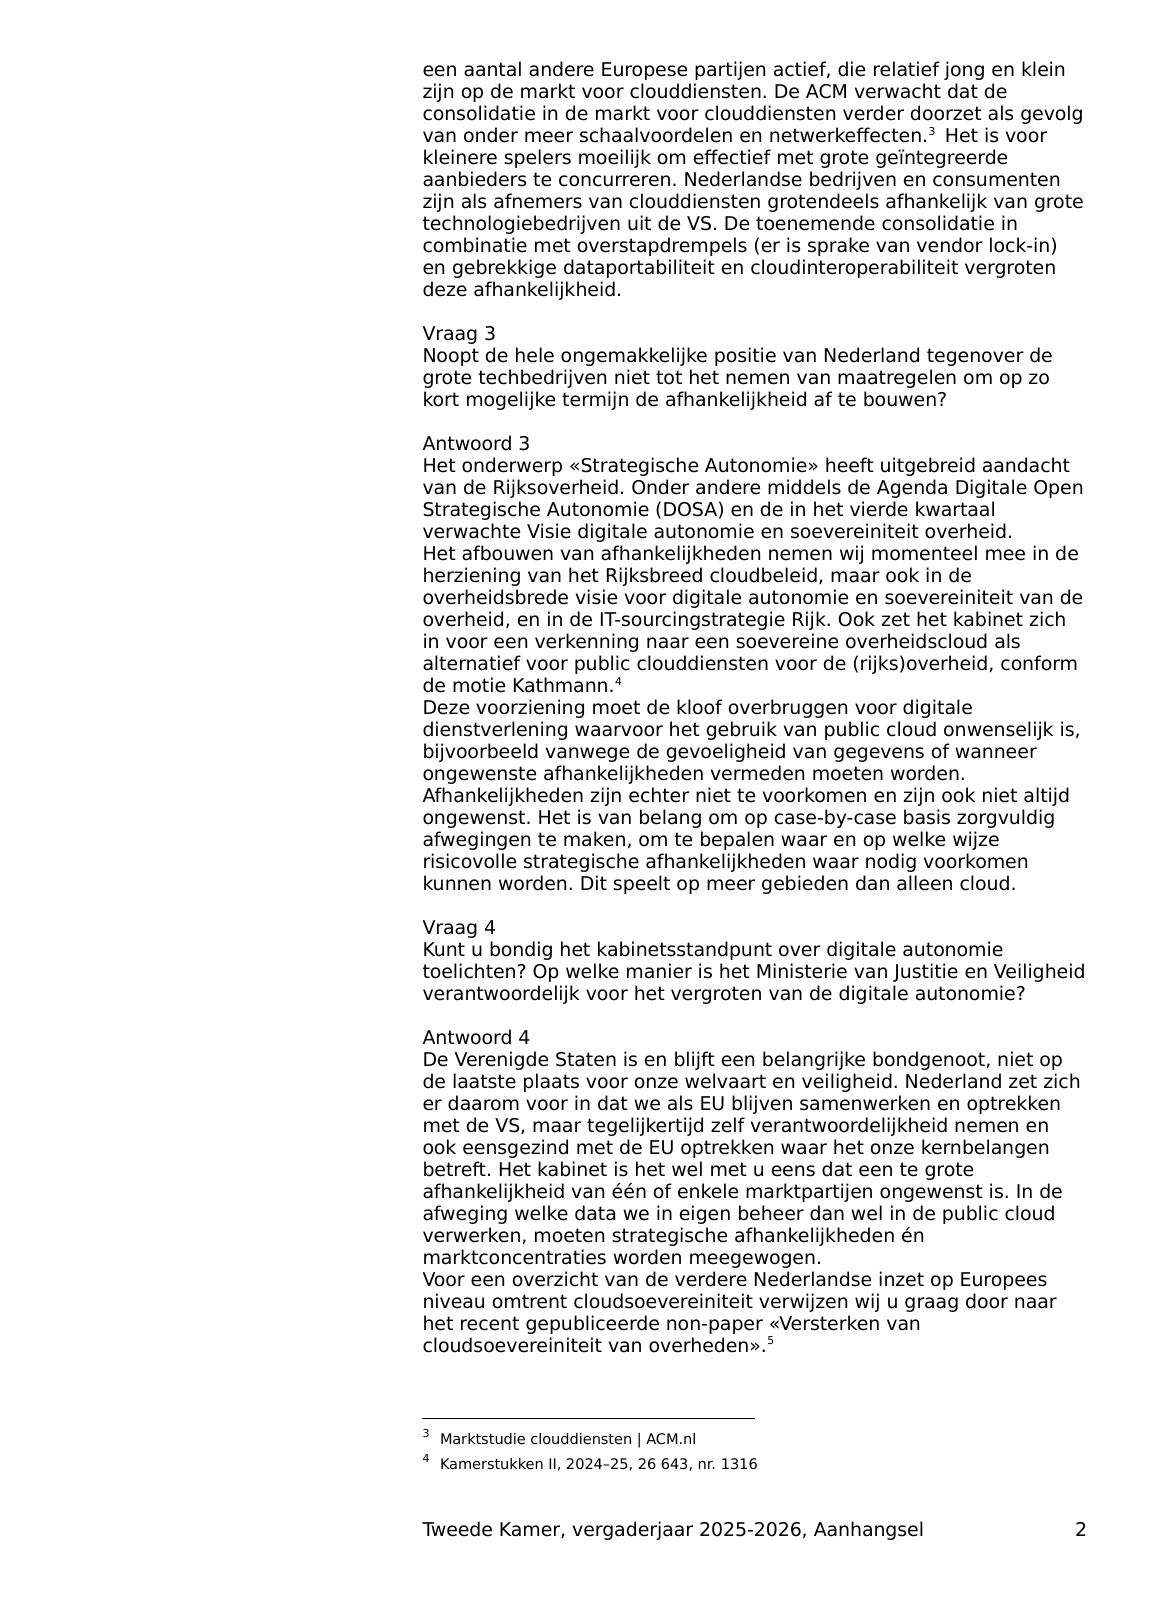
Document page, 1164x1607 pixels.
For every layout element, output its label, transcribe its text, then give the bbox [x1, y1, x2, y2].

text Het onderwerp «Strategische Autonomie» heeft uitgebreid aandacht van de Rijksoverheid. Onder andere middels de Agenda Digitale Open Strategische Autonomie (DOSA) en de in het vierde kwartaal verwachte Visie digitale autonomie en soevereiniteit overheid. [422, 455, 1087, 543]
text een aantal andere Europese partijen actief, die relatief jong en klein zijn op de markt voor clouddiensten. De ACM verwacht dat de consolidatie in de markt voor clouddiensten verder doorzet als gevolg van onder meer schaalvoordelen en netwerkeffecten. Het is voor kleinere spelers moeilijk om effectief met grote geïntegreerde aanbieders te concurreren. Nederlandse bedrijven en consumenten zijn als afnemers van clouddiensten grotendeels afhankelijk van grote technologiebedrijven uit de VS. De toenemende consolidatie in combinatie met overstapdrempels (er is sprake van vendor lock-in) en gebrekkige dataportabiliteit en cloudinteroperabiliteit vergroten deze afhankelijkheid. [422, 59, 1087, 301]
text Marktstudie clouddiensten | ACM.nl [422, 1427, 1087, 1449]
text Kamerstukken II, 2024–25, 26 643, nr. 1316 [422, 1452, 1087, 1474]
text Antwoord 4 [422, 1027, 1087, 1049]
text Kunt u bondig het kabinetsstandpunt over digitale autonomie toelichten? Op welke manier is het Ministerie van Justitie en Veiligheid verantwoordelijk voor het vergroten van de digitale autonomie? [422, 939, 1087, 1005]
text De Verenigde Staten is en blijft een belangrijke bondgenoot, niet op de laatste plaats voor onze welvaart en veiligheid. Nederland zet zich er daarom voor in dat we als EU blijven samenwerken en optrekken met de VS, maar tegelijkertijd zelf verantwoordelijkheid nemen en ook eensgezind met de EU optrekken waar het onze kernbelangen betreft. Het kabinet is het wel met u eens dat een te grote afhankelijkheid van één of enkele marktpartijen ongewenst is. In de afweging welke data we in eigen beheer dan wel in de public cloud verwerken, moeten strategische afhankelijkheden én marktconcentraties worden meegewogen. [422, 1049, 1087, 1269]
text Vraag 4 [422, 917, 1087, 939]
text Noopt de hele ongemakkelijke positie van Nederland tegenover de grote techbedrijven niet tot het nemen van maatregelen om op zo kort mogelijke termijn de afhankelijkheid af te bouwen? [422, 345, 1087, 411]
text Afhankelijkheden zijn echter niet te voorkomen en zijn ook niet altijd ongewenst. Het is van belang om op case-by-case basis zorgvuldig afwegingen te maken, om te bepalen waar en op welke wijze risicovolle strategische afhankelijkheden waar nodig voorkomen kunnen worden. Dit speelt op meer gebieden dan alleen cloud. [422, 785, 1087, 895]
text Deze voorziening moet de kloof overbruggen voor digitale dienstverlening waarvoor het gebruik van public cloud onwenselijk is, bijvoorbeeld vanwege de gevoeligheid van gegevens of wanneer ongewenste afhankelijkheden vermeden moeten worden. [422, 697, 1087, 785]
text Vraag 3 [422, 323, 1087, 345]
text Antwoord 3 [422, 433, 1087, 455]
text Het afbouwen van afhankelijkheden nemen wij momenteel mee in de herziening van het Rijksbreed cloudbeleid, maar ook in de overheidsbrede visie voor digitale autonomie en soevereiniteit van de overheid, en in de IT-sourcingstrategie Rijk. Ook zet het kabinet zich in voor een verkenning naar een soevereine overheidscloud als alternatief voor public clouddiensten voor de (rijks)overheid, conform de motie Kathmann. [422, 543, 1087, 697]
text Voor een overzicht van de verdere Nederlandse inzet op Europees niveau omtrent cloudsoevereiniteit verwijzen wij u graag door naar het recent gepubliceerde non-paper «Versterken van cloudsoevereiniteit van overheden». [422, 1269, 1087, 1357]
